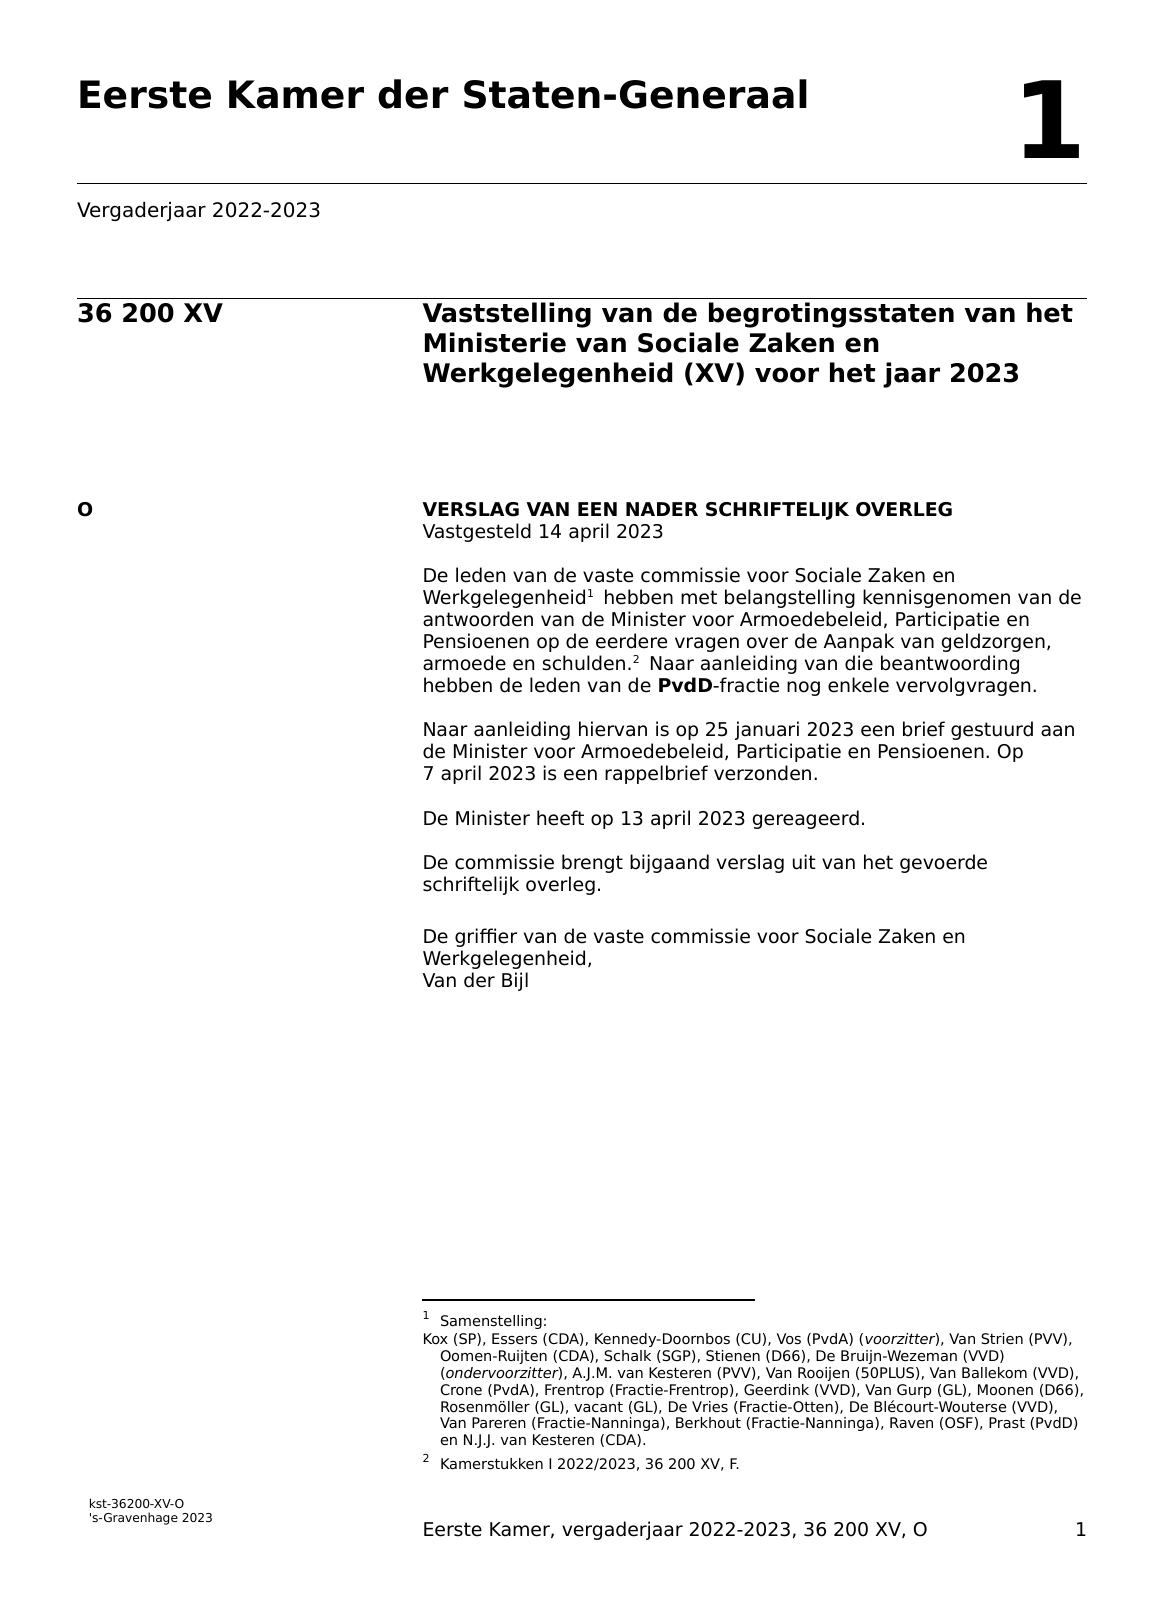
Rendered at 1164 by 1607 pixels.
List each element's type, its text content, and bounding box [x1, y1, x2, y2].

text Samenstelling: [422, 1309, 1087, 1331]
text Kamerstukken I 2022/2023, 36 200 XV, F. [422, 1452, 1087, 1474]
subtitle O VERSLAG VAN EEN NADER SCHRIFTELIJK OVERLEG [77, 499, 1087, 521]
text Kox (SP), Essers (CDA), Kennedy-Doornbos (CU), Vos (PvdA) (voorzitter), Van Strien (PVV), Oomen-Ruijten (CDA), Schalk (SGP), Stienen (D66), De Bruijn-Wezeman (VVD) (ondervoorzitter), A.J.M. van Kesteren (PVV), Van Rooijen (50PLUS), Van Ballekom (VVD), Crone (PvdA), Frentrop (Fractie-Frentrop), Geerdink (VVD), Van Gurp (GL), Moonen (D66), Rosenmöller (GL), vacant (GL), De Vries (Fractie-Otten), De Blécourt-Wouterse (VVD), Van Pareren (Fractie-Nanninga), Berkhout (Fractie-Nanninga), Raven (OSF), Prast (PvdD) en N.J.J. van Kesteren (CDA). [422, 1331, 1087, 1449]
text 's-Gravenhage 2023 [88, 1511, 323, 1525]
subtitle 36 200 XV Vaststelling van de begrotingsstaten van het Ministerie van Sociale Zaken en Werkgelegenheid (XV) voor het jaar 2023 [77, 299, 1087, 388]
text De griffier van de vaste commissie voor Sociale Zaken en Werkgelegenheid, Van der Bijl [422, 926, 1087, 991]
text Naar aanleiding hiervan is op 25 januari 2023 een brief gestuurd aan de Minister voor Armoedebeleid, Participatie en Pensioenen. Op 7 april 2023 is een rappelbrief verzonden. [422, 719, 1087, 785]
text De commissie brengt bijgaand verslag uit van het gevoerde schriftelijk overleg. [422, 852, 1087, 896]
table_header 1 [886, 59, 1087, 183]
table_cell Vergaderjaar 2022-2023 [77, 184, 1087, 298]
text kst-36200-XV-O [88, 1497, 323, 1511]
text Vastgesteld 14 april 2023 [422, 521, 1087, 543]
table_header Eerste Kamer der Staten-Generaal [77, 59, 886, 183]
text De leden van de vaste commissie voor Sociale Zaken en Werkgelegenheid hebben met belangstelling kennisgenomen van de antwoorden van de Minister voor Armoedebeleid, Participatie en Pensioenen op de eerdere vragen over de Aanpak van geldzorgen, armoede en schulden. Naar aanleiding van die beantwoording hebben de leden van de PvdD-fractie nog enkele vervolgvragen. [422, 565, 1087, 697]
text De Minister heeft op 13 april 2023 gereageerd. [422, 807, 1087, 829]
